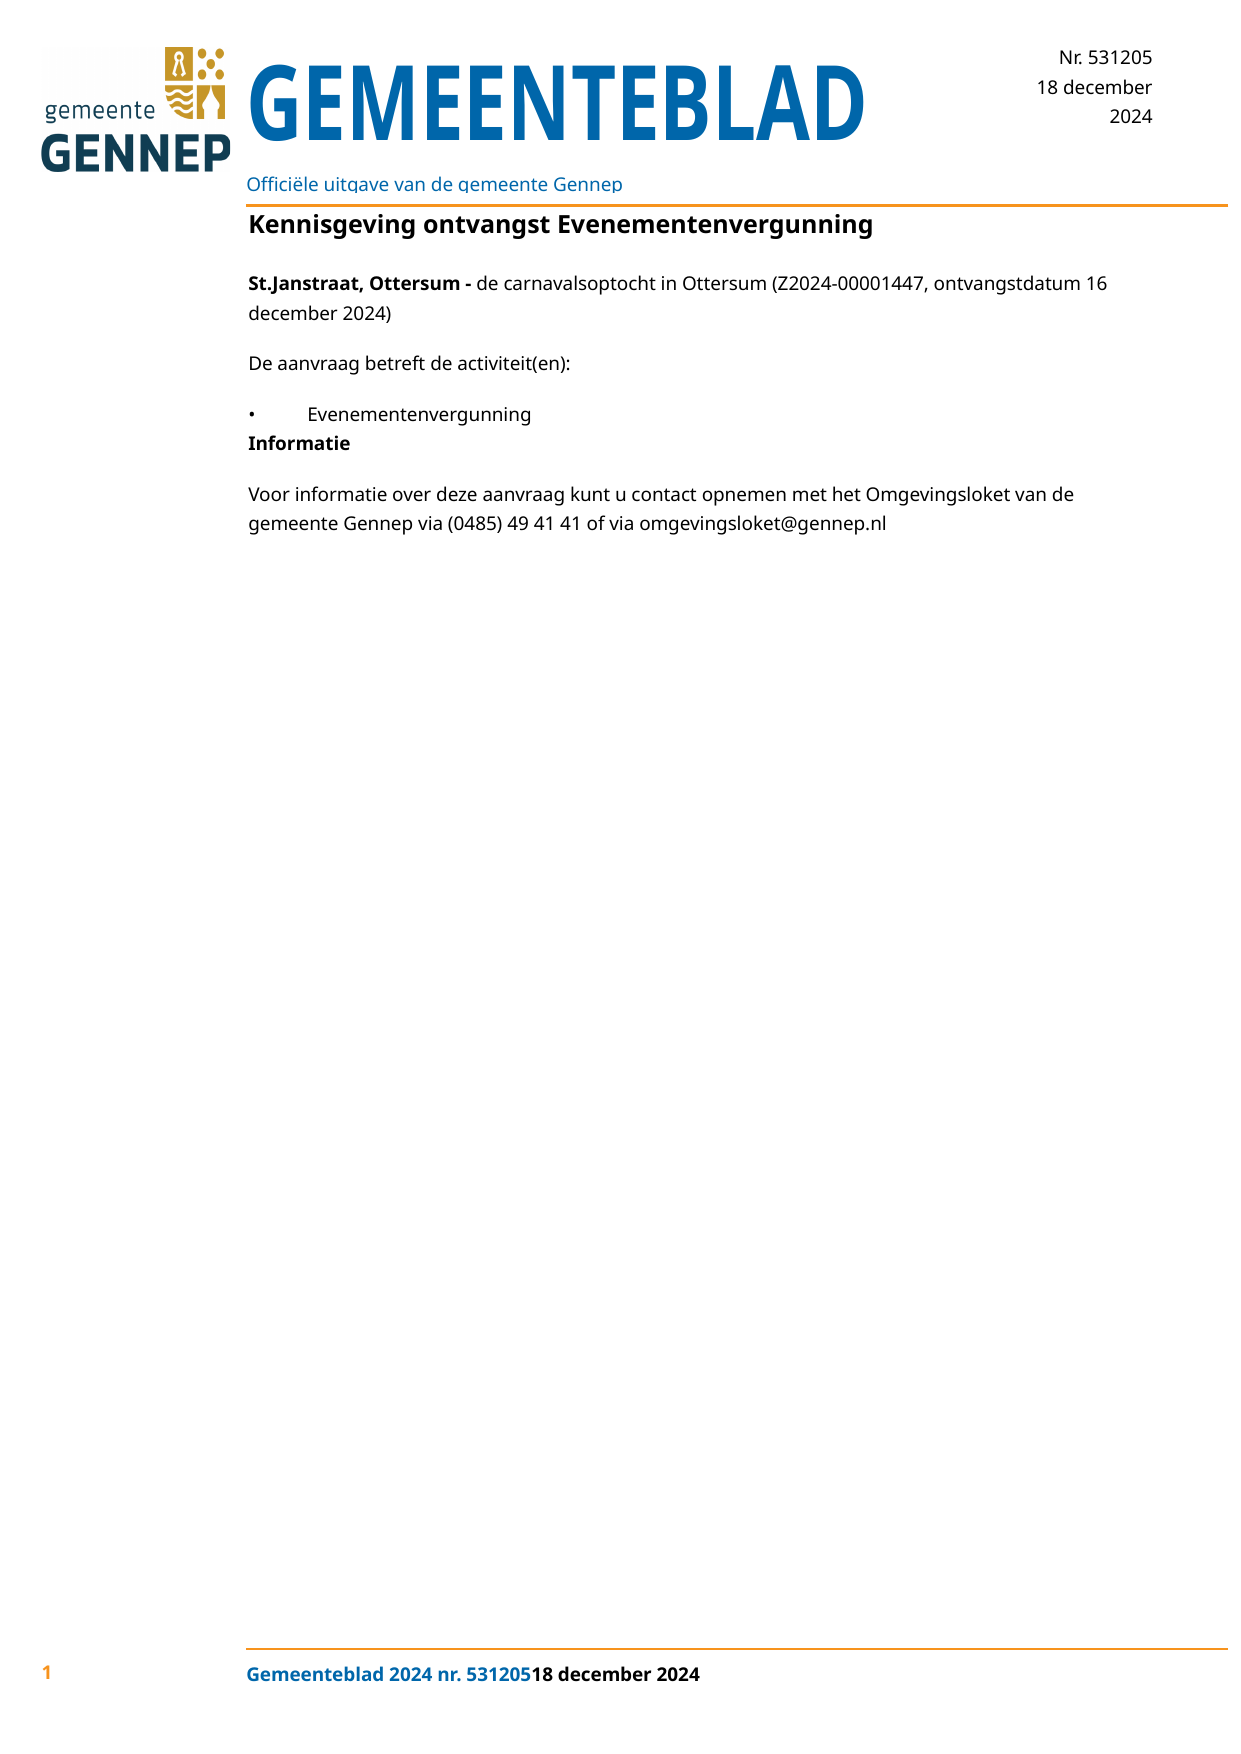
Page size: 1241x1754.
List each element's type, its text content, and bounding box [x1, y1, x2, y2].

text St.Janstraat, Ottersum - de carnavalsoptocht in Ottersum (Z2024-00001447, ontvangstdatum 16 december 2024) [248, 270, 1152, 326]
text De aanvraag betreft de activiteit(en): [248, 350, 1152, 376]
text Voor informatie over deze aanvraag kunt u contact opnemen met het Omgevingsloket van de gemeente Gennep via (0485) 49 41 41 of via omgevingsloket@gennep.nl [248, 481, 1152, 536]
list Evenementenvergunning [248, 401, 1152, 426]
picture [41, 47, 231, 172]
text Informatie [248, 430, 1152, 456]
text Kennisgeving ontvangst Evenementenvergunning [248, 207, 1152, 241]
